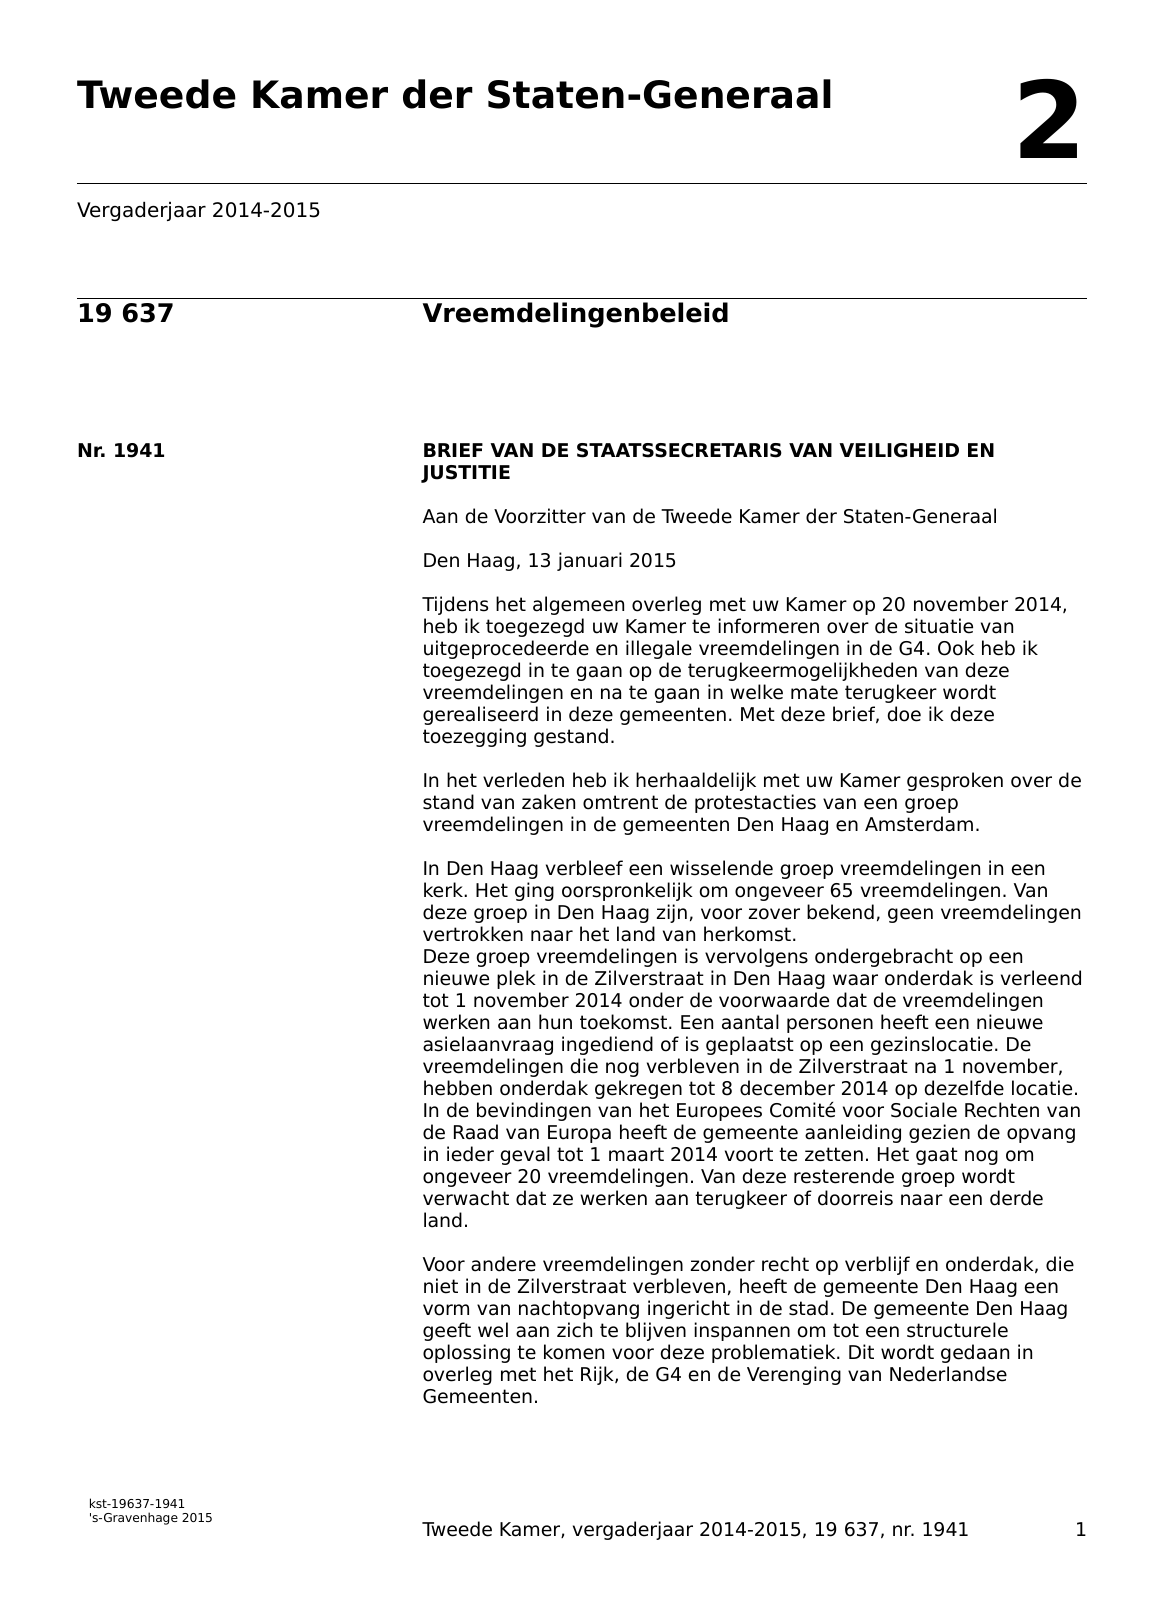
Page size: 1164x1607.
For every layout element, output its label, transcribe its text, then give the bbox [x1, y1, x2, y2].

subtitle 19 637 Vreemdelingenbeleid [77, 299, 1087, 329]
table_header 2 [886, 59, 1087, 183]
text Aan de Voorzitter van de Tweede Kamer der Staten-Generaal [422, 506, 1087, 528]
text 's-Gravenhage 2015 [88, 1511, 323, 1525]
text Tijdens het algemeen overleg met uw Kamer op 20 november 2014, heb ik toegezegd uw Kamer te informeren over de situatie van uitgeprocedeerde en illegale vreemdelingen in de G4. Ook heb ik toegezegd in te gaan op de terugkeermogelijkheden van deze vreemdelingen en na te gaan in welke mate terugkeer wordt gerealiseerd in deze gemeenten. Met deze brief, doe ik deze toezegging gestand. [422, 594, 1087, 748]
table_cell Vergaderjaar 2014-2015 [77, 184, 1087, 298]
text kst-19637-1941 [88, 1497, 323, 1511]
text Voor andere vreemdelingen zonder recht op verblijf en onderdak, die niet in de Zilverstraat verbleven, heeft de gemeente Den Haag een vorm van nachtopvang ingericht in de stad. De gemeente Den Haag geeft wel aan zich te blijven inspannen om tot een structurele oplossing te komen voor deze problematiek. Dit wordt gedaan in overleg met het Rijk, de G4 en de Verenging van Nederlandse Gemeenten. [422, 1254, 1087, 1408]
text Den Haag, 13 januari 2015 [422, 550, 1087, 572]
table_header Tweede Kamer der Staten-Generaal [77, 59, 886, 183]
text Deze groep vreemdelingen is vervolgens ondergebracht op een nieuwe plek in de Zilverstraat in Den Haag waar onderdak is verleend tot 1 november 2014 onder de voorwaarde dat de vreemdelingen werken aan hun toekomst. Een aantal personen heeft een nieuwe asielaanvraag ingediend of is geplaatst op een gezinslocatie. De vreemdelingen die nog verbleven in de Zilverstraat na 1 november, hebben onderdak gekregen tot 8 december 2014 op dezelfde locatie. In de bevindingen van het Europees Comité voor Sociale Rechten van de Raad van Europa heeft de gemeente aanleiding gezien de opvang in ieder geval tot 1 maart 2014 voort te zetten. Het gaat nog om ongeveer 20 vreemdelingen. Van deze resterende groep wordt verwacht dat ze werken aan terugkeer of doorreis naar een derde land. [422, 946, 1087, 1232]
subtitle Nr. 1941 BRIEF VAN DE STAATSSECRETARIS VAN VEILIGHEID EN JUSTITIE [77, 440, 1087, 484]
text In Den Haag verbleef een wisselende groep vreemdelingen in een kerk. Het ging oorspronkelijk om ongeveer 65 vreemdelingen. Van deze groep in Den Haag zijn, voor zover bekend, geen vreemdelingen vertrokken naar het land van herkomst. [422, 858, 1087, 946]
text In het verleden heb ik herhaaldelijk met uw Kamer gesproken over de stand van zaken omtrent de protestacties van een groep vreemdelingen in de gemeenten Den Haag en Amsterdam. [422, 770, 1087, 836]
